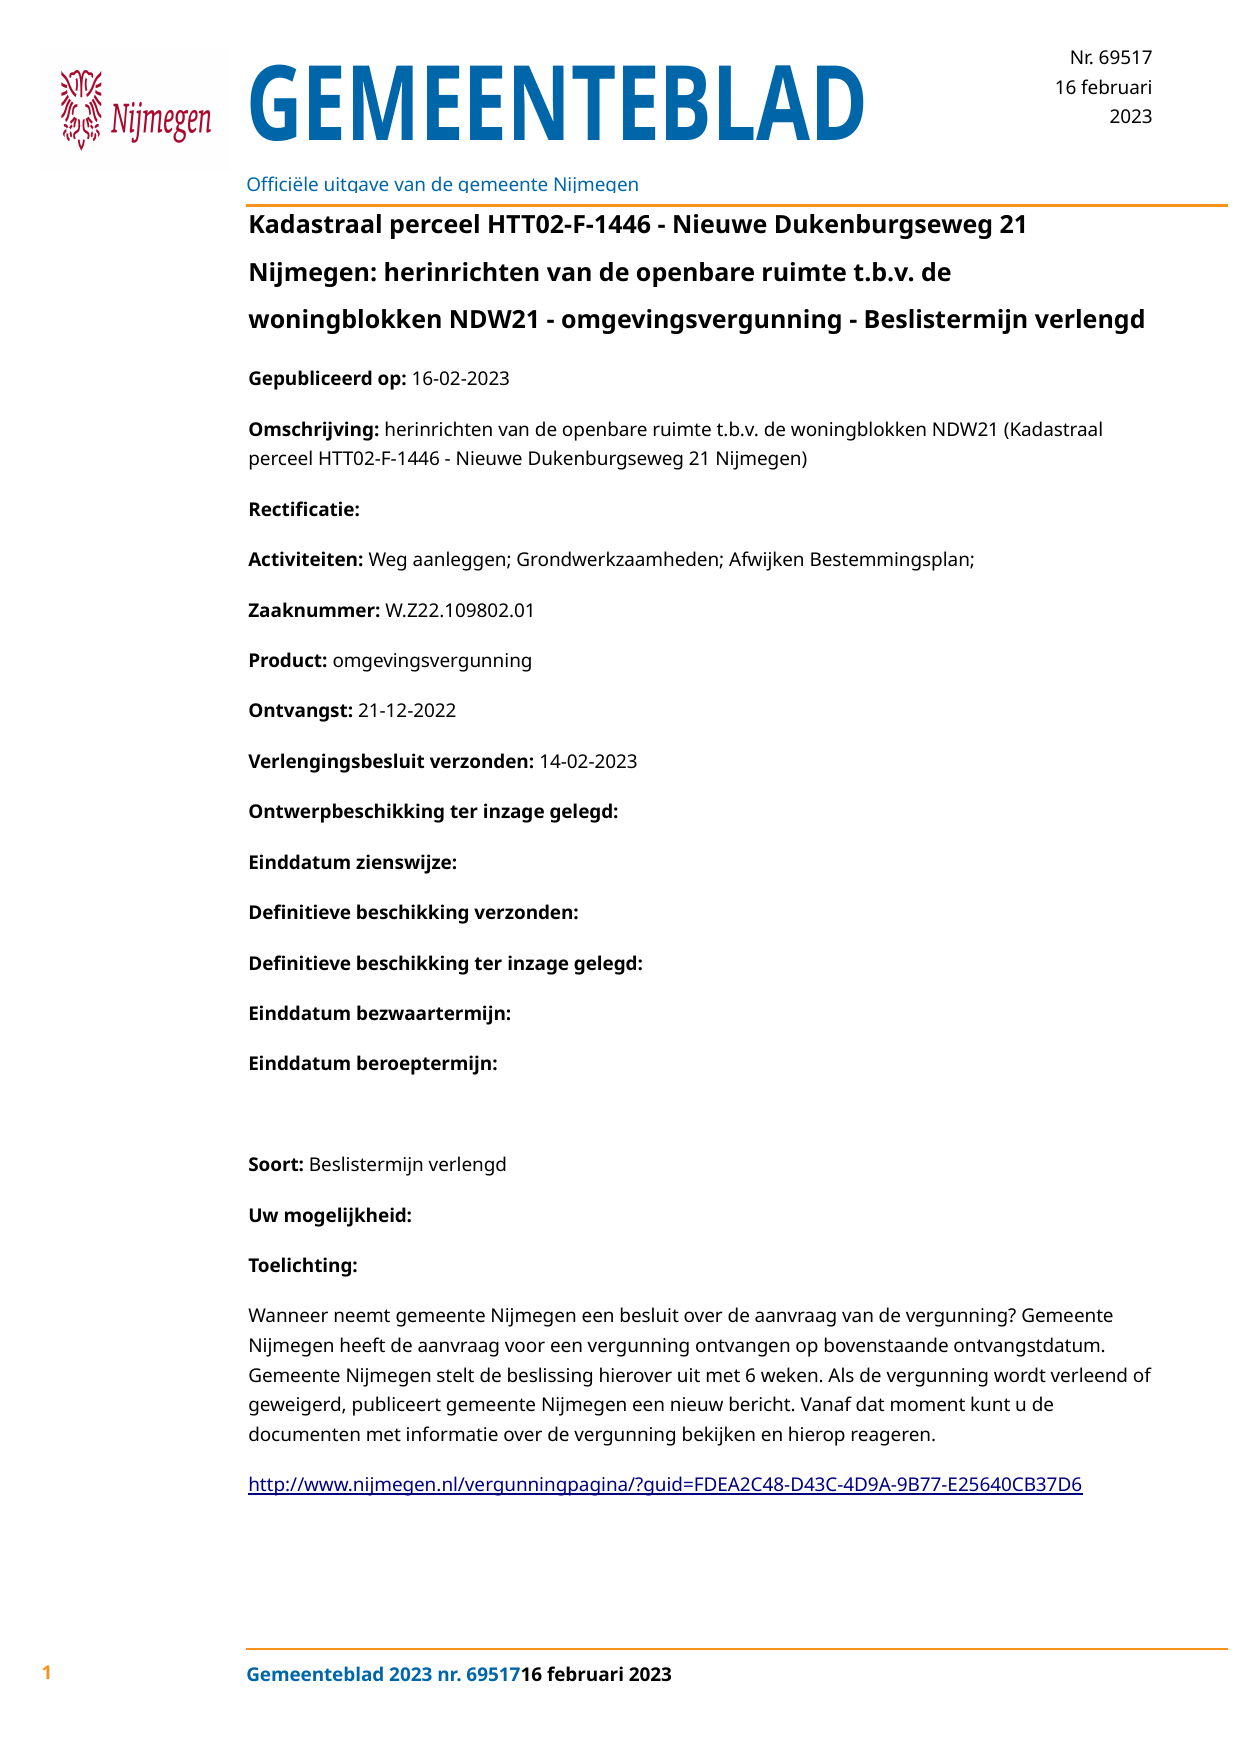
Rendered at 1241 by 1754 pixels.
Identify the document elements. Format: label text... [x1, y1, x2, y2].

text Soort: Beslistermijn verlengd [248, 1151, 1152, 1177]
text Einddatum zienswijze: [248, 849, 1152, 874]
text Activiteiten: Weg aanleggen; Grondwerkzaamheden; Afwijken Bestemmingsplan; [248, 546, 1152, 572]
text Verlengingsbesluit verzonden: 14-02-2023 [248, 748, 1152, 774]
text http://www.nijmegen.nl/vergunningpagina/?guid=FDEA2C48-D43C-4D9A-9B77-E25640CB37D6 [248, 1471, 1152, 1497]
text Kadastraal perceel HTT02-F-1446 - Nieuwe Dukenburgseweg 21 Nijmegen: herinrichten van de openbare ruimte t.b.v. de woningblokken NDW21 - omgevingsvergunning - Beslistermijn verlengd [248, 207, 1152, 336]
text Product: omgevingsvergunning [248, 647, 1152, 673]
text Uw mogelijkheid: [248, 1202, 1152, 1227]
text Toelichting: [248, 1252, 1152, 1278]
text Rectificatie: [248, 496, 1152, 522]
text Einddatum bezwaartermijn: [248, 1000, 1152, 1026]
text Omschrijving: herinrichten van de openbare ruimte t.b.v. de woningblokken NDW21 (Kadastraal perceel HTT02-F-1446 - Nieuwe Dukenburgseweg 21 Nijmegen) [248, 416, 1152, 471]
text Definitieve beschikking ter inzage gelegd: [248, 950, 1152, 975]
text Wanneer neemt gemeente Nijmegen een besluit over de aanvraag van de vergunning? Gemeente Nijmegen heeft de aanvraag voor een vergunning ontvangen op bovenstaande ontvangstdatum. Gemeente Nijmegen stelt de beslissing hierover uit met 6 weken. Als de vergunning wordt verleend of geweigerd, publiceert gemeente Nijmegen een nieuw bericht. Vanaf dat moment kunt u de documenten met informatie over de vergunning bekijken en hierop reageren. [248, 1303, 1152, 1447]
text Definitieve beschikking verzonden: [248, 899, 1152, 925]
text Einddatum beroeptermijn: [248, 1051, 1152, 1076]
picture [41, 47, 231, 172]
text Zaaknummer: W.Z22.109802.01 [248, 597, 1152, 622]
text Gepubliceerd op: 16-02-2023 [248, 366, 1152, 391]
text Ontwerpbeschikking ter inzage gelegd: [248, 798, 1152, 824]
text Ontvangst: 21-12-2022 [248, 698, 1152, 723]
